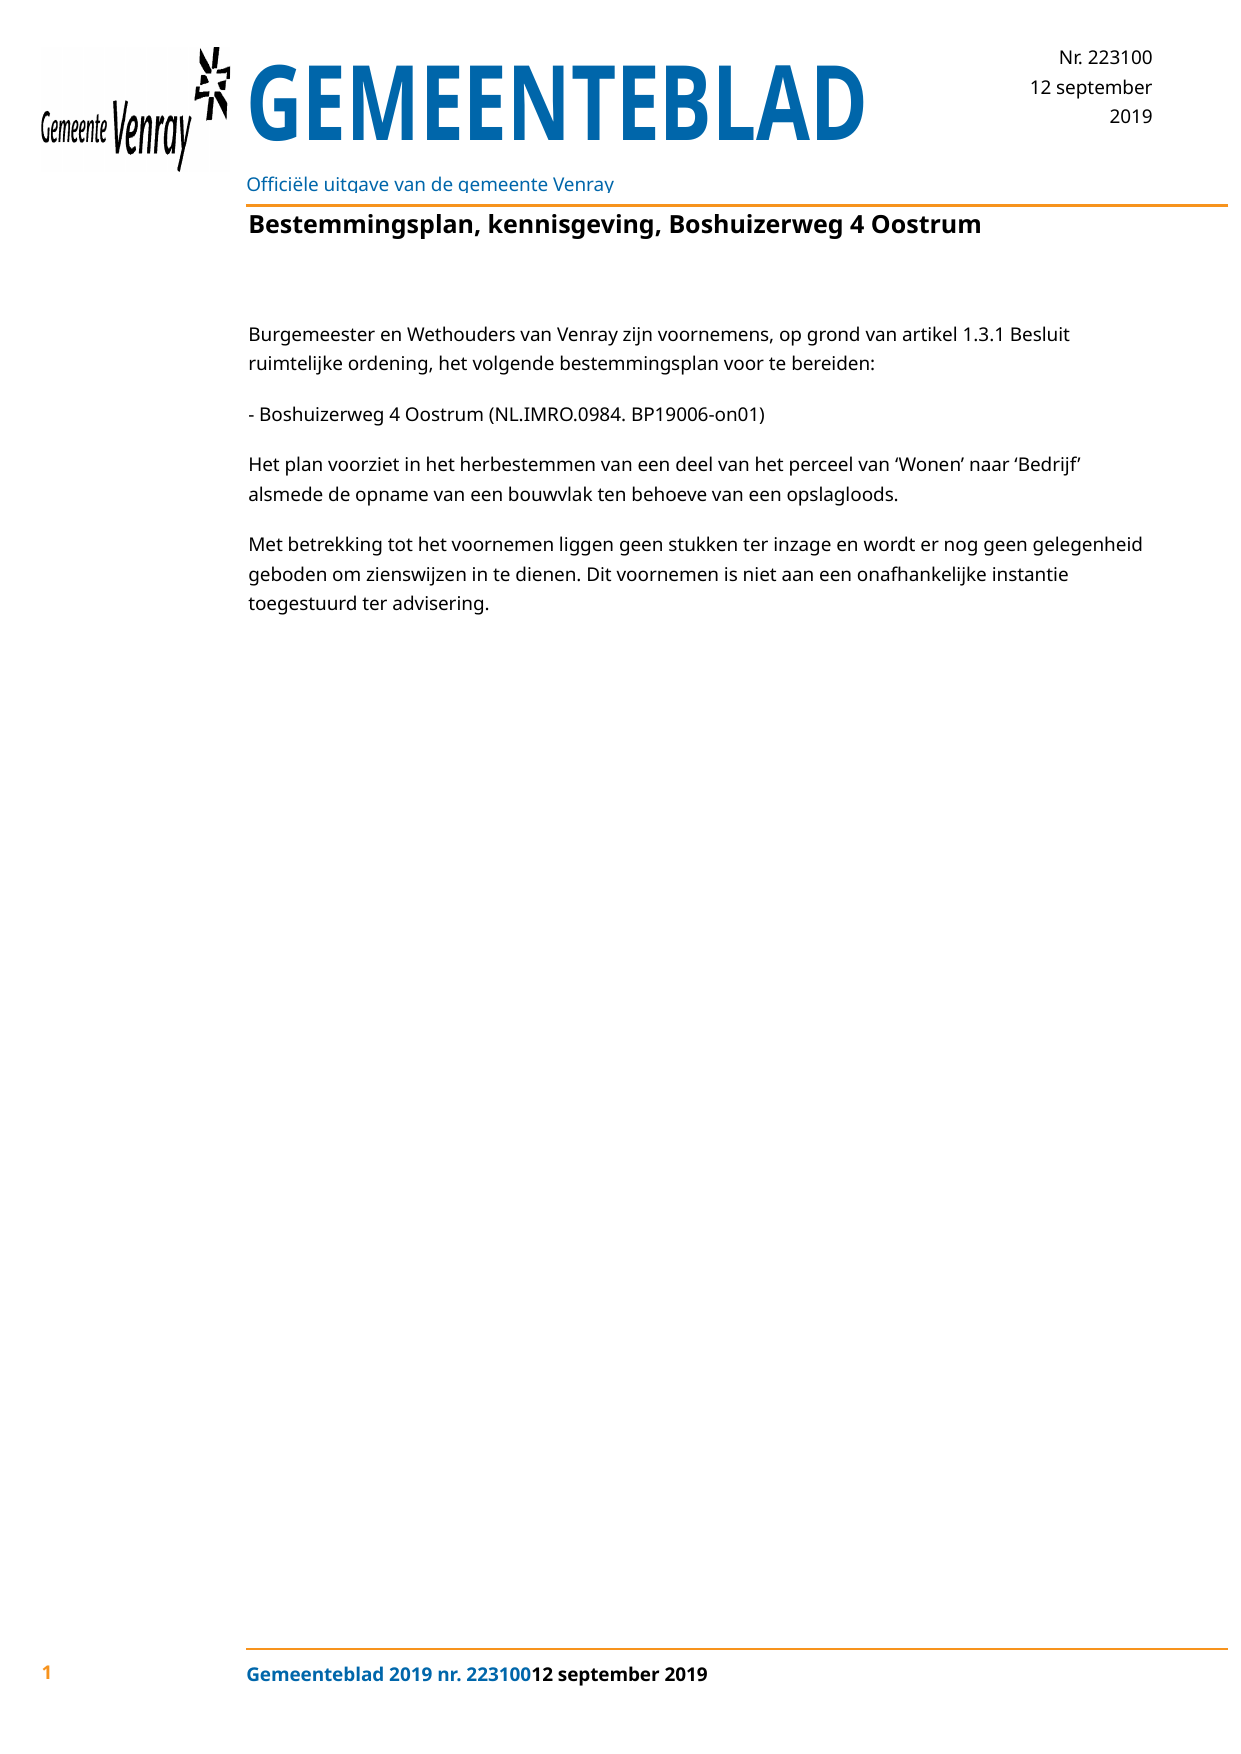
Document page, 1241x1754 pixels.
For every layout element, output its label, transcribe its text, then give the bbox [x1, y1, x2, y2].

text - Boshuizerweg 4 Oostrum (NL.IMRO.0984. BP19006-on01) [248, 401, 1152, 426]
text Bestemmingsplan, kennisgeving, Boshuizerweg 4 Oostrum [248, 207, 1152, 241]
text Met betrekking tot het voornemen liggen geen stukken ter inzage en wordt er nog geen gelegenheid geboden om zienswijzen in te dienen. Dit voornemen is niet aan een onafhankelijke instantie toegestuurd ter advisering. [248, 531, 1152, 616]
text Burgemeester en Wethouders van Venray zijn voornemens, op grond van artikel 1.3.1 Besluit ruimtelijke ordening, het volgende bestemmingsplan voor te bereiden: [248, 321, 1152, 376]
picture [41, 47, 231, 172]
text Het plan voorziet in het herbestemmen van een deel van het perceel van ‘Wonen’ naar ‘Bedrijf’ alsmede de opname van een bouwvlak ten behoeve van een opslagloods. [248, 451, 1152, 506]
